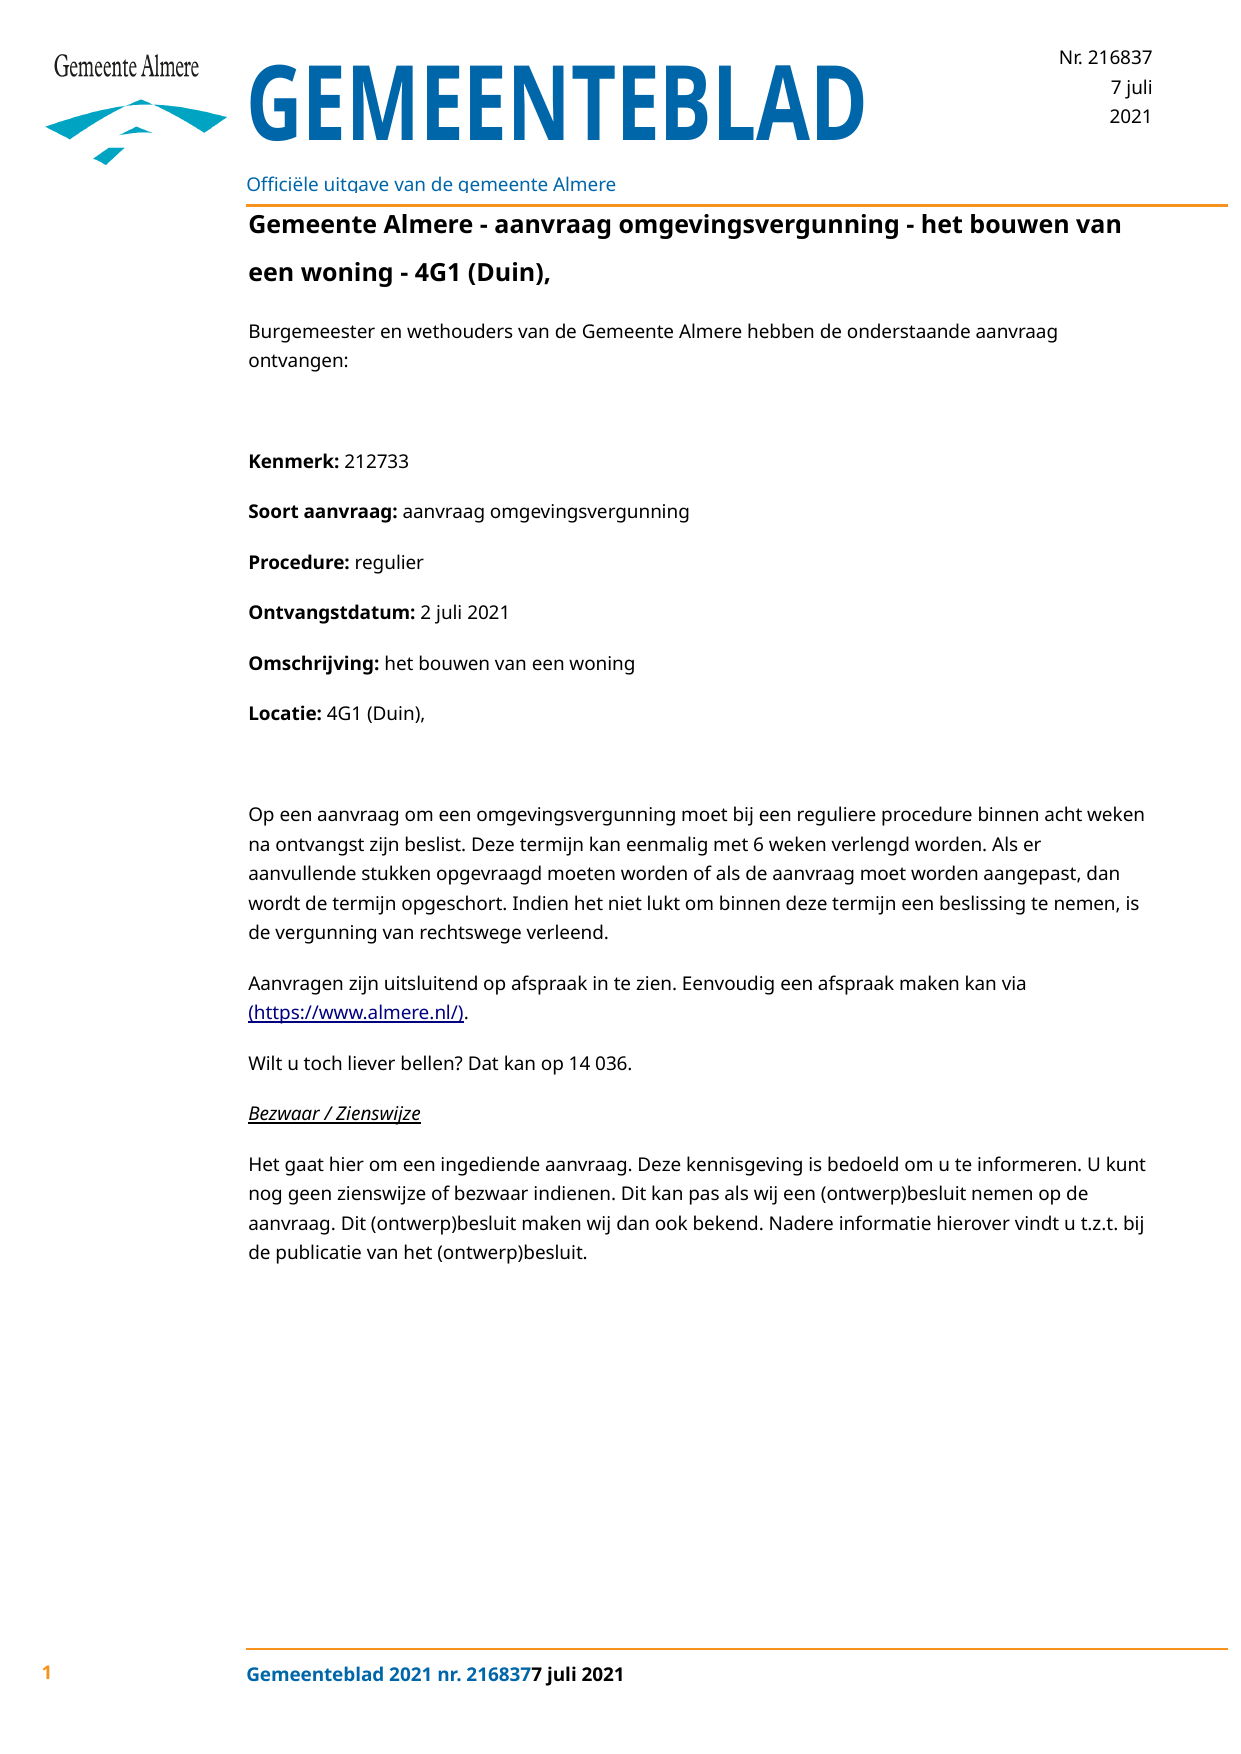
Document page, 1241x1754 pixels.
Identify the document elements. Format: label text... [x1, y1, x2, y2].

text Op een aanvraag om een omgevingsvergunning moet bij een reguliere procedure binnen acht weken na ontvangst zijn beslist. Deze termijn kan eenmalig met 6 weken verlengd worden. Als er aanvullende stukken opgevraagd moeten worden of als de aanvraag moet worden aangepast, dan wordt de termijn opgeschort. Indien het niet lukt om binnen deze termijn een beslissing te nemen, is de vergunning van rechtswege verleend. [248, 801, 1152, 945]
text Omschrijving: het bouwen van een woning [248, 650, 1152, 676]
text Gemeente Almere - aanvraag omgevingsvergunning - het bouwen van een woning - 4G1 (Duin), [248, 207, 1152, 288]
text Burgemeester en wethouders van de Gemeente Almere hebben de onderstaande aanvraag ontvangen: [248, 318, 1152, 373]
text Procedure: regulier [248, 549, 1152, 575]
text Soort aanvraag: aanvraag omgevingsvergunning [248, 499, 1152, 524]
text Het gaat hier om een ingediende aanvraag. Deze kennisgeving is bedoeld om u te informeren. U kunt nog geen zienswijze of bezwaar indienen. Dit kan pas als wij een (ontwerp)besluit nemen op de aanvraag. Dit (ontwerp)besluit maken wij dan ook bekend. Nadere informatie hierover vindt u t.z.t. bij de publicatie van het (ontwerp)besluit. [248, 1151, 1152, 1265]
picture [41, 47, 231, 172]
text Kenmerk: 212733 [248, 448, 1152, 474]
text Wilt u toch liever bellen? Dat kan op 14 036. [248, 1050, 1152, 1076]
text Locatie: 4G1 (Duin), [248, 700, 1152, 726]
text Aanvragen zijn uitsluitend op afspraak in te zien. Eenvoudig een afspraak maken kan via (https://www.almere.nl/). [248, 970, 1152, 1025]
text Ontvangstdatum: 2 juli 2021 [248, 599, 1152, 625]
text Bezwaar / Zienswijze [248, 1100, 1152, 1126]
